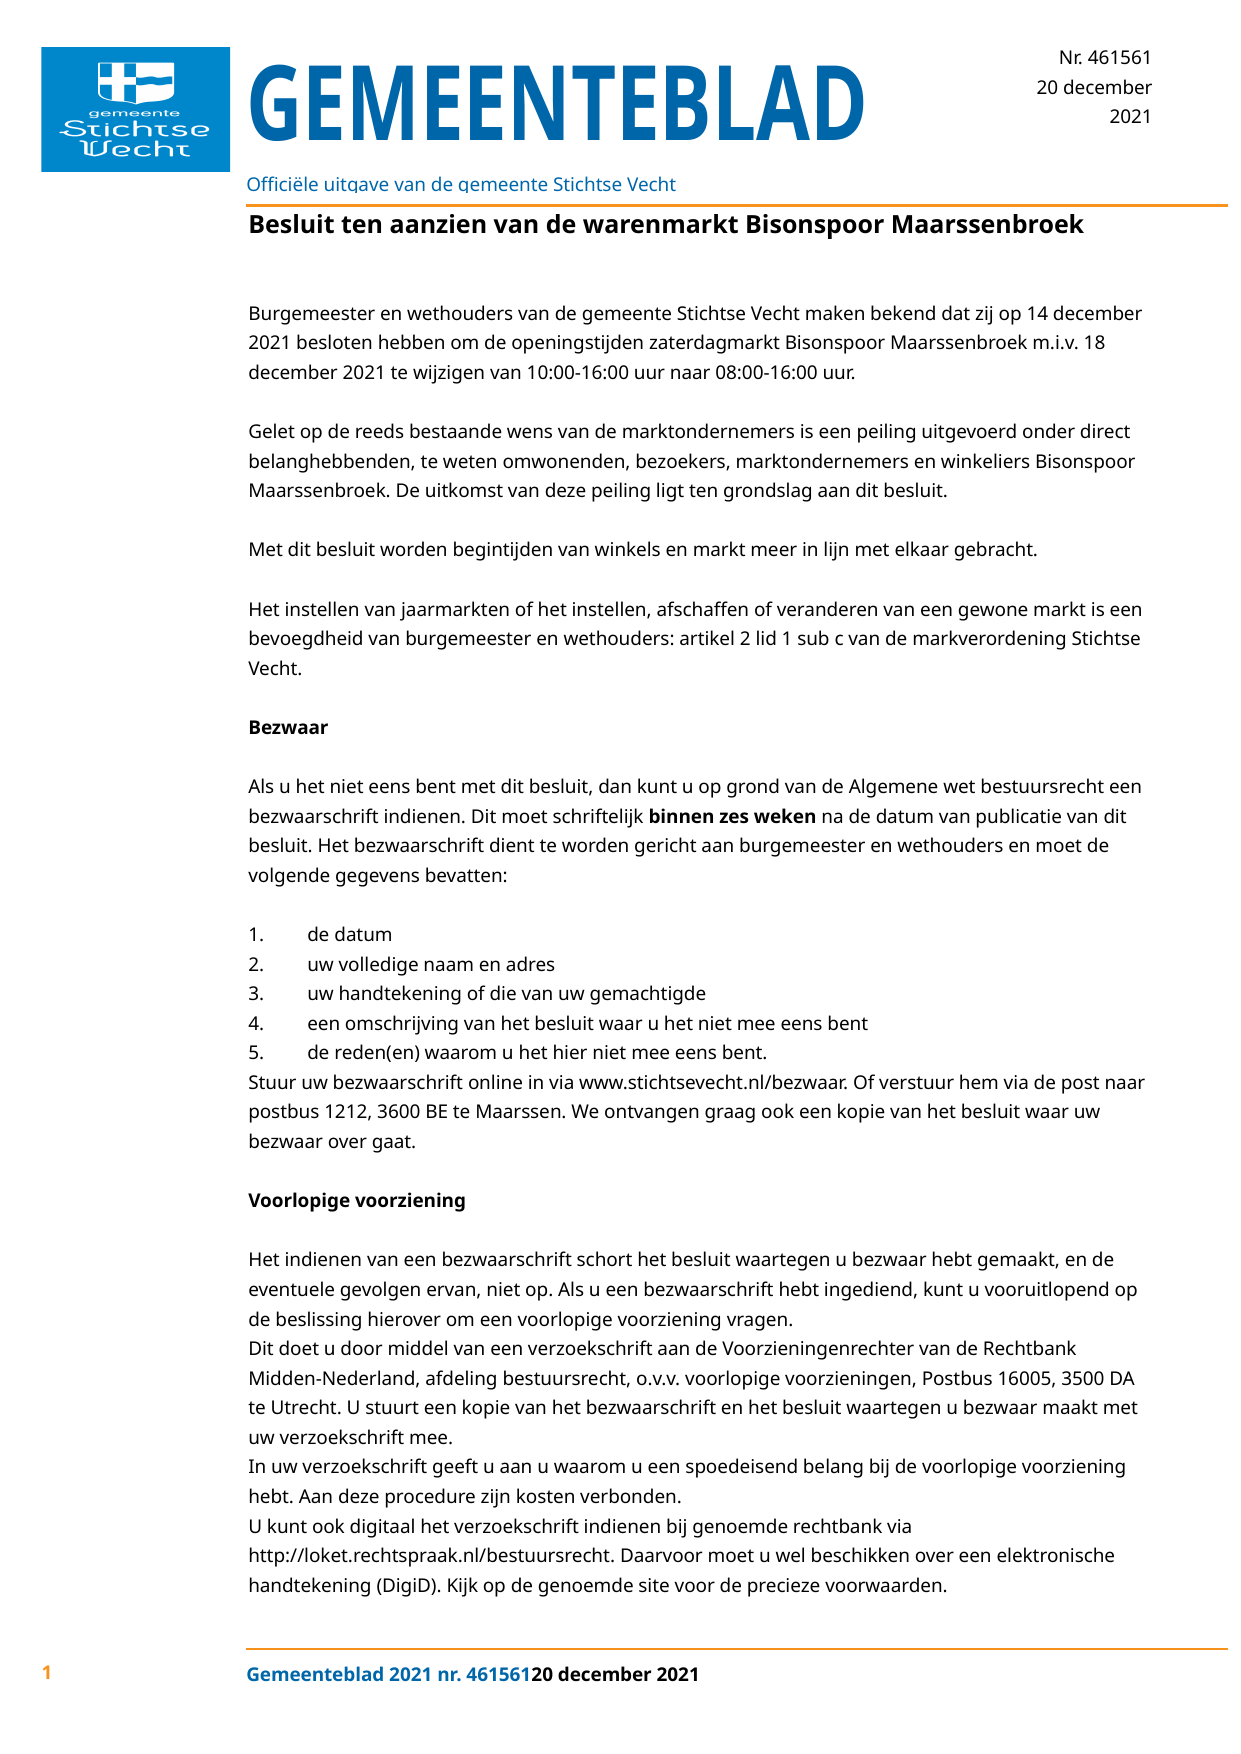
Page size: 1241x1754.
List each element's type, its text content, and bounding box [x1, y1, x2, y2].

text Gelet op de reeds bestaande wens van de marktondernemers is een peiling uitgevoerd onder direct belanghebbenden, te weten omwonenden, bezoekers, marktondernemers en winkeliers Bisonspoor Maarssenbroek. De uitkomst van deze peiling ligt ten grondslag aan dit besluit. [248, 418, 1152, 503]
text U kunt ook digitaal het verzoekschrift indienen bij genoemde rechtbank via [248, 1513, 1152, 1538]
text Dit doet u door middel van een verzoekschrift aan de Voorzieningenrechter van de Rechtbank Midden-Nederland, afdeling bestuursrecht, o.v.v. voorlopige voorzieningen, Postbus 16005, 3500 DA te Utrecht. U stuurt een kopie van het bezwaarschrift en het besluit waartegen u bezwaar maakt met uw verzoekschrift mee. [248, 1335, 1152, 1450]
text Het instellen van jaarmarkten of het instellen, afschaffen of veranderen van een gewone markt is een bevoegdheid van burgemeester en wethouders: artikel 2 lid 1 sub c van de markverordening Stichtse Vecht. [248, 596, 1152, 681]
text Het indienen van een bezwaarschrift schort het besluit waartegen u bezwaar hebt gemaakt, en de [248, 1247, 1152, 1272]
text eventuele gevolgen ervan, niet op. Als u een bezwaarschrift hebt ingediend, kunt u vooruitlopend op de beslissing hierover om een voorlopige voorziening vragen. [248, 1276, 1152, 1331]
picture [99, 63, 135, 101]
text Besluit ten aanzien van de warenmarkt Bisonspoor Maarssenbroek [248, 207, 1152, 241]
text handtekening (DigiD). Kijk op de genoemde site voor de precieze voorwaarden. [248, 1572, 1152, 1598]
text In uw verzoekschrift geeft u aan u waarom u een spoedeisend belang bij de voorlopige voorziening hebt. Aan deze procedure zijn kosten verbonden. [248, 1454, 1152, 1509]
text http://loket.rechtspraak.nl/bestuursrecht. Daarvoor moet u wel beschikken over een elektronische [248, 1542, 1152, 1568]
list de reden(en) waarom u het hier niet mee eens bent. [248, 1039, 1152, 1065]
list een omschrijving van het besluit waar u het niet mee eens bent [248, 1010, 1152, 1036]
list uw volledige naam en adres [248, 951, 1152, 976]
text Bezwaar [248, 714, 1152, 740]
list de datum [248, 921, 1152, 947]
text Als u het niet eens bent met dit besluit, dan kunt u op grond van de Algemene wet bestuursrecht een bezwaarschrift indienen. Dit moet schriftelijk binnen zes weken na de datum van publicatie van dit besluit. Het bezwaarschrift dient te worden gericht aan burgemeester en wethouders en moet de volgende gegevens bevatten: [248, 773, 1152, 888]
text Met dit besluit worden begintijden van winkels en markt meer in lijn met elkaar gebracht. [248, 537, 1152, 562]
list uw handtekening of die van uw gemachtigde [248, 980, 1152, 1006]
text Stuur uw bezwaarschrift online in via www.stichtsevecht.nl/bezwaar. Of verstuur hem via de post naar postbus 1212, 3600 BE te Maarssen. We ontvangen graag ook een kopie van het besluit waar uw bezwaar over gaat. [248, 1069, 1152, 1154]
text Burgemeester en wethouders van de gemeente Stichtse Vecht maken bekend dat zij op 14 december 2021 besloten hebben om de openingstijden zaterdagmarkt Bisonspoor Maarssenbroek m.i.v. 18 december 2021 te wijzigen van 10:00-16:00 uur naar 08:00-16:00 uur. [248, 300, 1152, 385]
picture [137, 63, 174, 103]
text Voorlopige voorziening [248, 1187, 1152, 1213]
